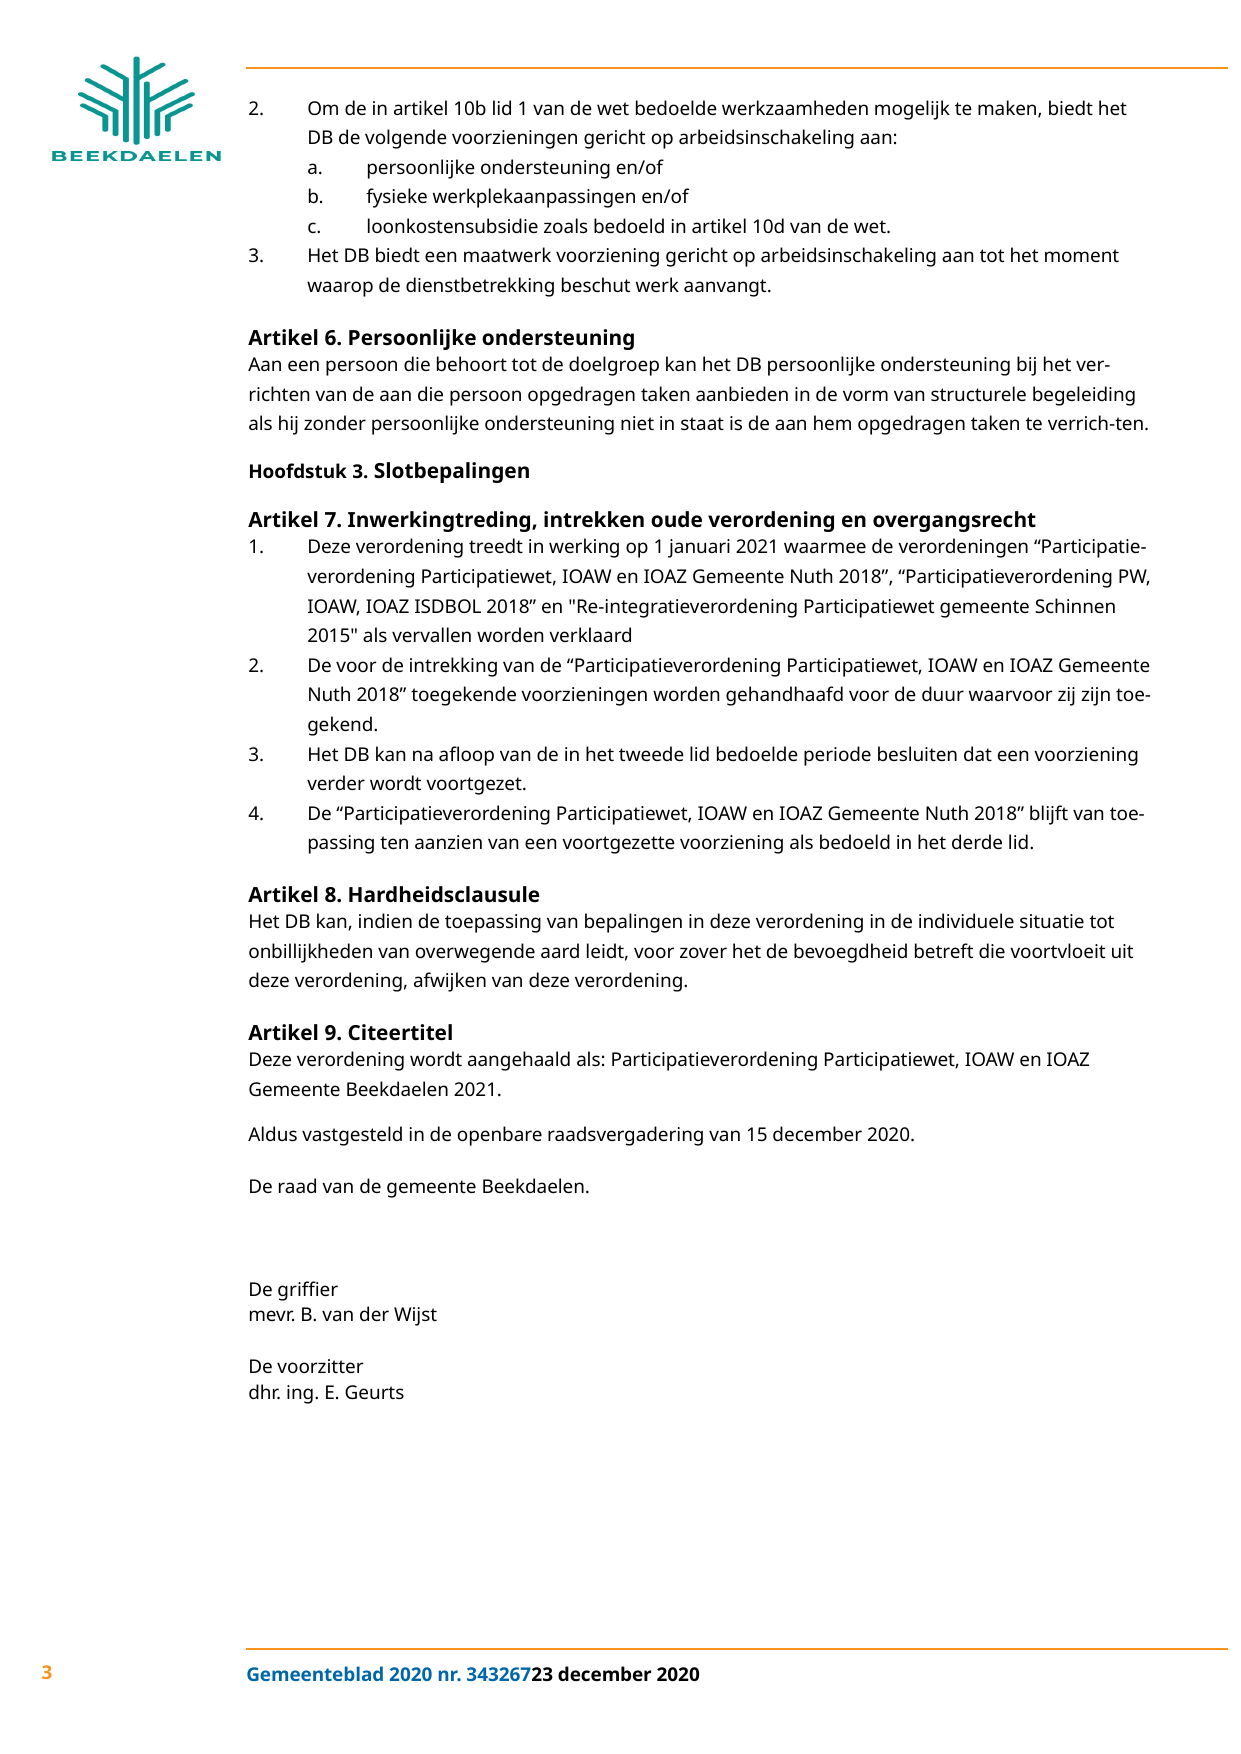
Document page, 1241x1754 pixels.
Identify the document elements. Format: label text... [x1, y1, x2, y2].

list fysieke werkplekaanpassingen en/of [307, 183, 1152, 209]
text dhr. ing. E. Geurts [248, 1379, 1152, 1404]
text Artikel 6. Persoonlijke ondersteuning [248, 323, 1152, 351]
list persoonlijke ondersteuning en/of [307, 154, 1152, 180]
text De voorzitter [248, 1353, 1152, 1379]
text Artikel 8. Hardheidsclausule [248, 880, 1152, 908]
text Deze verordening wordt aangehaald als: Participatieverordening Participatiewet, IOAW en IOAZ Gemeente Beekdaelen 2021. [248, 1046, 1152, 1102]
list Deze verordening treedt in werking op 1 januari 2021 waarmee de verordeningen “Participatie-verordening Participatiewet, IOAW en IOAZ Gemeente Nuth 2018”, “Participatieverordening PW, IOAW, IOAZ ISDBOL 2018” en "Re-integratieverordening Participatiewet gemeente Schinnen 2015" als vervallen worden verklaard [248, 534, 1152, 648]
text Aan een persoon die behoort tot de doelgroep kan het DB persoonlijke ondersteuning bij het ver-richten van de aan die persoon opgedragen taken aanbieden in de vorm van structurele begeleiding als hij zonder persoonlijke ondersteuning niet in staat is de aan hem opgedragen taken te verrich-ten. [248, 351, 1152, 436]
list Het DB biedt een maatwerk voorziening gericht op arbeidsinschakeling aan tot het moment waarop de dienstbetrekking beschut werk aanvangt. [248, 243, 1152, 298]
text Hoofdstuk 3. Slotbepalingen [248, 456, 1152, 484]
text mevr. B. van der Wijst [248, 1302, 1152, 1327]
list De voor de intrekking van de “Participatieverordening Participatiewet, IOAW en IOAZ Gemeente Nuth 2018” toegekende voorzieningen worden gehandhaafd voor de duur waarvoor zij zijn toe-gekend. [248, 652, 1152, 737]
list De “Participatieverordening Participatiewet, IOAW en IOAZ Gemeente Nuth 2018” blijft van toe-passing ten aanzien van een voortgezette voorziening als bedoeld in het derde lid. [248, 800, 1152, 855]
list loonkostensubsidie zoals bedoeld in artikel 10d van de wet. [307, 213, 1152, 239]
text Artikel 7. Inwerkingtreding, intrekken oude verordening en overgangsrecht [248, 505, 1152, 534]
text Aldus vastgesteld in de openbare raadsvergadering van 15 december 2020. [248, 1122, 1152, 1147]
picture [41, 47, 231, 172]
text Artikel 9. Citeertitel [248, 1018, 1152, 1046]
text Het DB kan, indien de toepassing van bepalingen in deze verordening in de individuele situatie tot onbillijkheden van overwegende aard leidt, voor zover het de bevoegdheid betreft die voortvloeit uit deze verordening, afwijken van deze verordening. [248, 908, 1152, 993]
text De raad van de gemeente Beekdaelen. [248, 1173, 1152, 1199]
list Het DB kan na afloop van de in het tweede lid bedoelde periode besluiten dat een voorziening verder wordt voortgezet. [248, 741, 1152, 796]
text De griffier [248, 1276, 1152, 1302]
list Om de in artikel 10b lid 1 van de wet bedoelde werkzaamheden mogelijk te maken, biedt het DB de volgende voorzieningen gericht op arbeidsinschakeling aan: [248, 95, 1152, 150]
